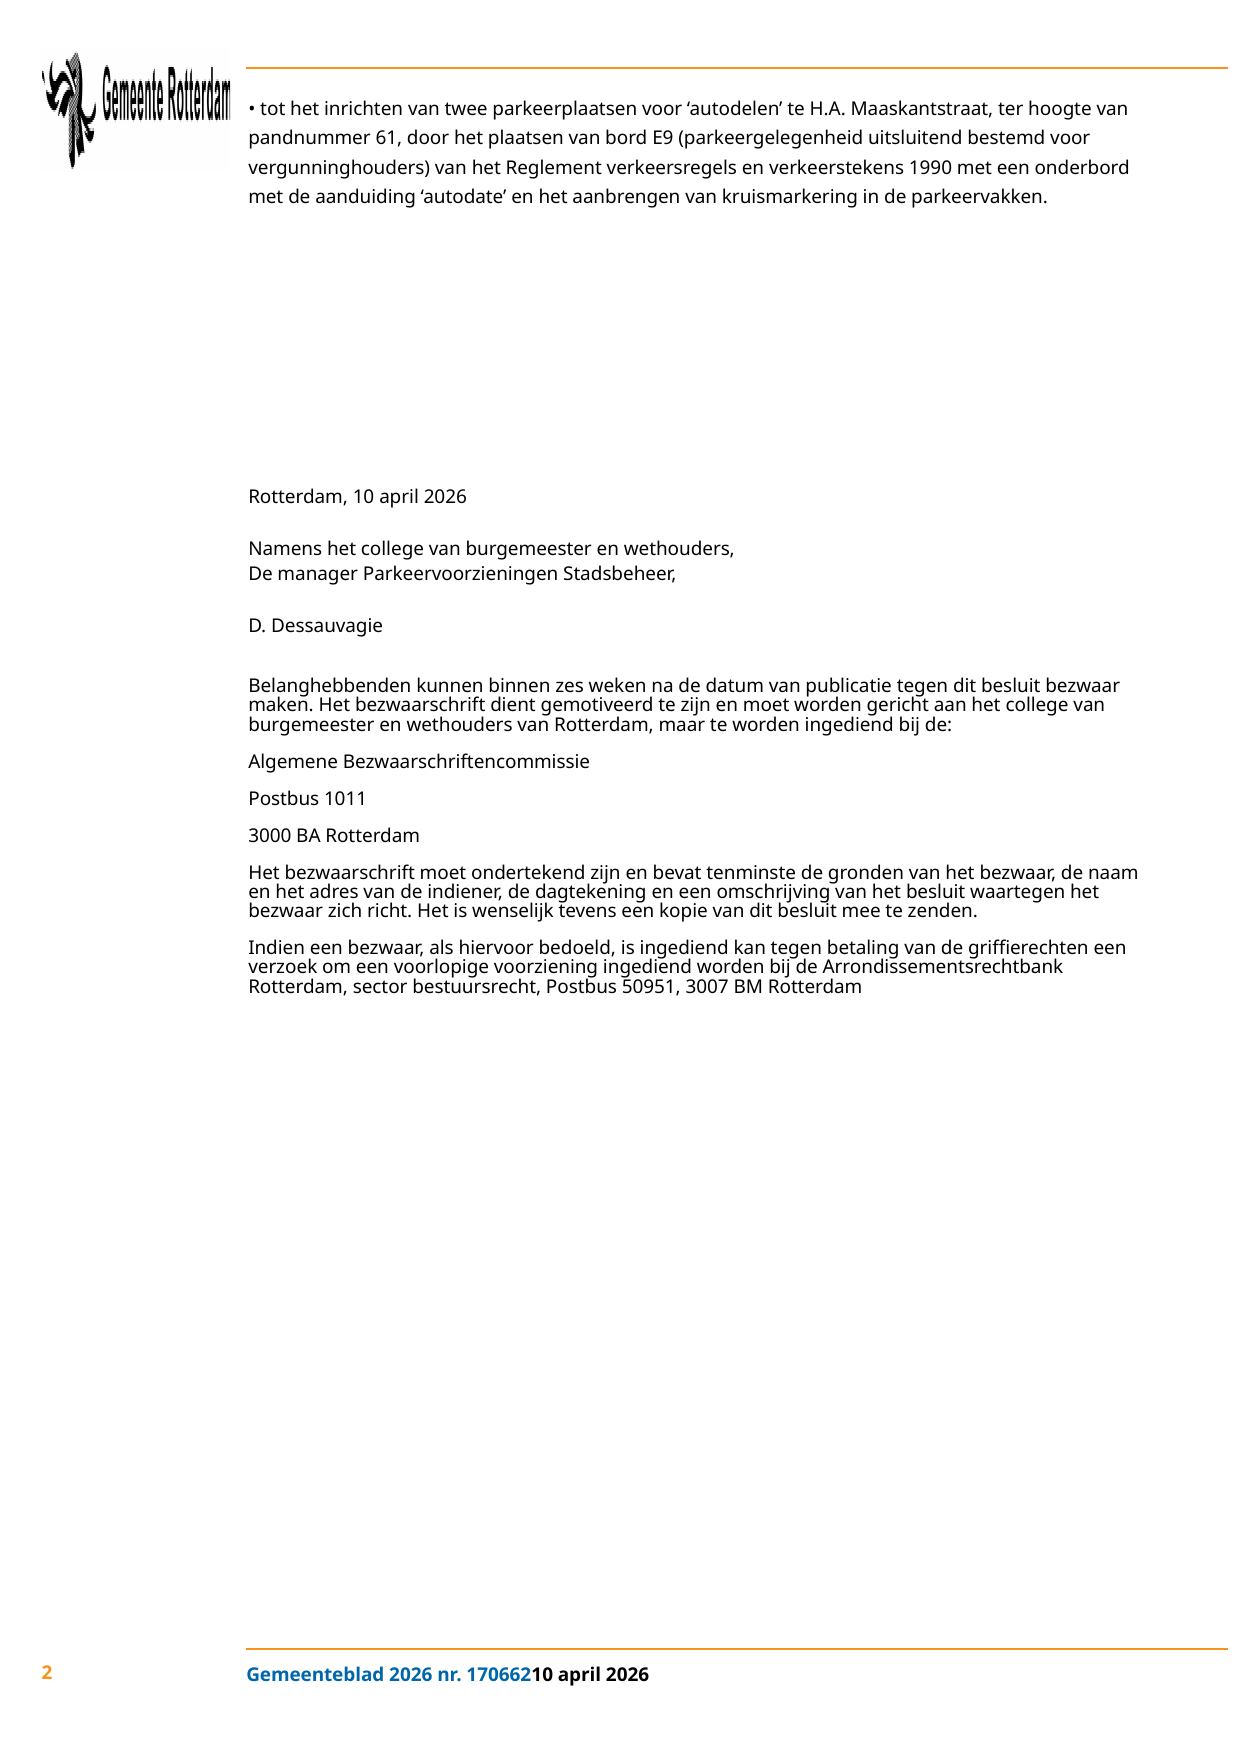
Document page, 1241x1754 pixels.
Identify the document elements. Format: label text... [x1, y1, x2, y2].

text De manager Parkeervoorzieningen Stadsbeheer, [248, 561, 1152, 586]
text Namens het college van burgemeester en wethouders, [248, 535, 1152, 561]
text Rotterdam, 10 april 2026 [248, 483, 1152, 509]
text Het bezwaarschrift moet ondertekend zijn en bevat tenminste de gronden van het bezwaar, de naam en het adres van de indiener, de dagtekening en een omschrijving van het besluit waartegen het bezwaar zich richt. Het is wenselijk tevens een kopie van dit besluit mee te zenden. [248, 864, 1152, 921]
text 3000 BA Rotterdam [248, 827, 1152, 846]
text • tot het inrichten van twee parkeerplaatsen voor ‘autodelen’ te H.A. Maaskantstraat, ter hoogte van pandnummer 61, door het plaatsen van bord E9 (parkeergelegenheid uitsluitend bestemd voor vergunninghouders) van het Reglement verkeersregels en verkeerstekens 1990 met een onderbord met de aanduiding ‘autodate’ en het aanbrengen van kruismarkering in de parkeervakken. [248, 95, 1152, 209]
text Postbus 1011 [248, 790, 1152, 809]
text Algemene Bezwaarschriftencommissie [248, 753, 1152, 772]
text D. Dessauvagie [248, 612, 1152, 638]
picture [41, 47, 231, 172]
text Belanghebbenden kunnen binnen zes weken na de datum van publicatie tegen dit besluit bezwaar maken. Het bezwaarschrift dient gemotiveerd te zijn en moet worden gericht aan het college van burgemeester en wethouders van Rotterdam, maar te worden ingediend bij de: [248, 677, 1152, 735]
text Indien een bezwaar, als hiervoor bedoeld, is ingediend kan tegen betaling van de griffierechten een verzoek om een voorlopige voorziening ingediend worden bij de Arrondissementsrechtbank Rotterdam, sector bestuursrecht, Postbus 50951, 3007 BM Rotterdam [248, 939, 1152, 997]
